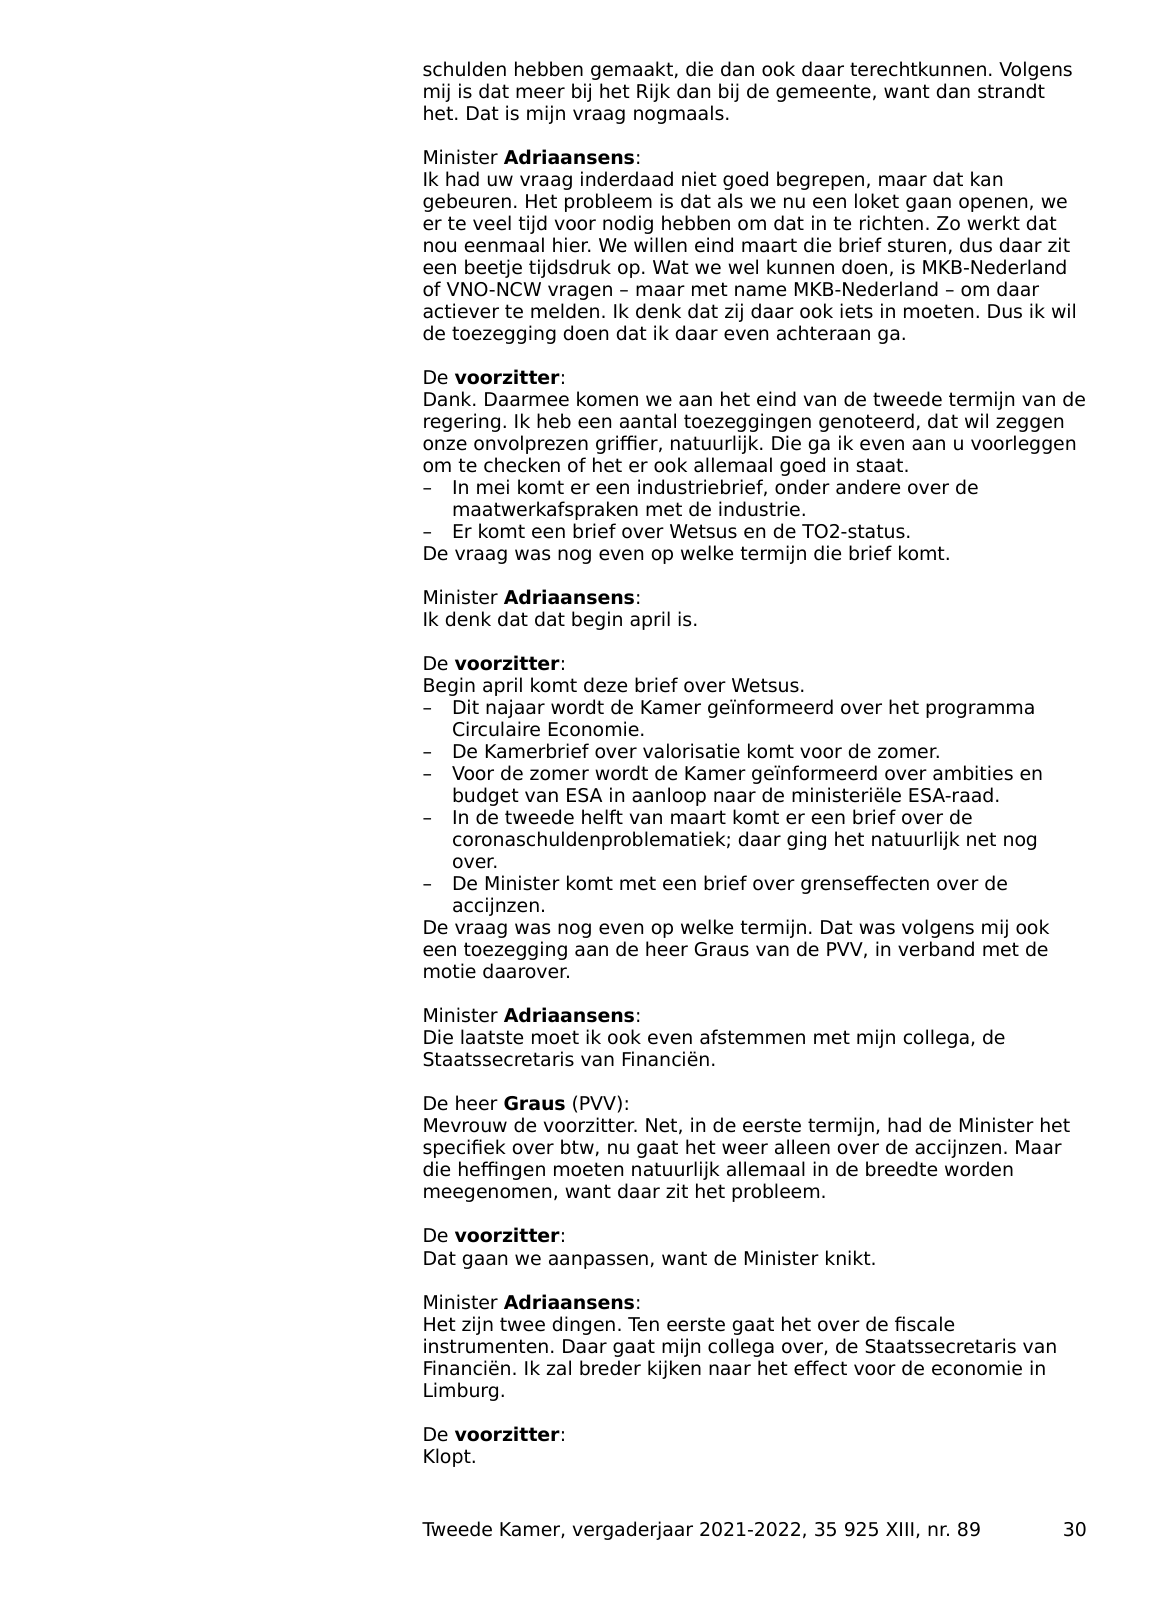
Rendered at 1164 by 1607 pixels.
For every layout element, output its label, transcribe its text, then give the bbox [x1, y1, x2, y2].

text – Er komt een brief over Wetsus en de TO2-status. [422, 521, 1087, 543]
text Minister Adriaansens: [422, 1292, 1087, 1313]
text De voorzitter: [422, 653, 1087, 675]
text – Voor de zomer wordt de Kamer geïnformeerd over ambities en budget van ESA in aanloop naar de ministeriële ESA-raad. [422, 763, 1087, 807]
text De voorzitter: [422, 367, 1087, 389]
text – Dit najaar wordt de Kamer geïnformeerd over het programma Circulaire Economie. [422, 697, 1087, 741]
text Dank. Daarmee komen we aan het eind van de tweede termijn van de regering. Ik heb een aantal toezeggingen genoteerd, dat wil zeggen onze onvolprezen griffier, natuurlijk. Die ga ik even aan u voorleggen om te checken of het er ook allemaal goed in staat. [422, 389, 1087, 477]
text De heer Graus (PVV): [422, 1093, 1087, 1115]
text De voorzitter: [422, 1424, 1087, 1446]
text – In mei komt er een industriebrief, onder andere over de maatwerkafspraken met de industrie. [422, 477, 1087, 521]
text schulden hebben gemaakt, die dan ook daar terechtkunnen. Volgens mij is dat meer bij het Rijk dan bij de gemeente, want dan strandt het. Dat is mijn vraag nogmaals. [422, 59, 1087, 125]
text De voorzitter: [422, 1225, 1087, 1247]
text Klopt. [422, 1446, 1087, 1468]
text Ik denk dat dat begin april is. [422, 609, 1087, 631]
text Dat gaan we aanpassen, want de Minister knikt. [422, 1247, 1087, 1269]
text Mevrouw de voorzitter. Net, in de eerste termijn, had de Minister het specifiek over btw, nu gaat het weer alleen over de accijnzen. Maar die heffingen moeten natuurlijk allemaal in de breedte worden meegenomen, want daar zit het probleem. [422, 1115, 1087, 1203]
text De vraag was nog even op welke termijn die brief komt. [422, 543, 1087, 565]
text Het zijn twee dingen. Ten eerste gaat het over de fiscale instrumenten. Daar gaat mijn collega over, de Staatssecretaris van Financiën. Ik zal breder kijken naar het effect voor de economie in Limburg. [422, 1313, 1087, 1401]
text Minister Adriaansens: [422, 1005, 1087, 1027]
text Die laatste moet ik ook even afstemmen met mijn collega, de Staatssecretaris van Financiën. [422, 1027, 1087, 1071]
text Ik had uw vraag inderdaad niet goed begrepen, maar dat kan gebeuren. Het probleem is dat als we nu een loket gaan openen, we er te veel tijd voor nodig hebben om dat in te richten. Zo werkt dat nou eenmaal hier. We willen eind maart die brief sturen, dus daar zit een beetje tijdsdruk op. Wat we wel kunnen doen, is MKB-Nederland of VNO-NCW vragen – maar met name MKB-Nederland – om daar actiever te melden. Ik denk dat zij daar ook iets in moeten. Dus ik wil de toezegging doen dat ik daar even achteraan ga. [422, 169, 1087, 345]
text Minister Adriaansens: [422, 587, 1087, 609]
text – De Minister komt met een brief over grenseffecten over de accijnzen. [422, 873, 1087, 917]
text Minister Adriaansens: [422, 147, 1087, 169]
text – In de tweede helft van maart komt er een brief over de coronaschuldenproblematiek; daar ging het natuurlijk net nog over. [422, 807, 1087, 873]
text De vraag was nog even op welke termijn. Dat was volgens mij ook een toezegging aan de heer Graus van de PVV, in verband met de motie daarover. [422, 917, 1087, 983]
text Begin april komt deze brief over Wetsus. [422, 675, 1087, 697]
text – De Kamerbrief over valorisatie komt voor de zomer. [422, 741, 1087, 763]
